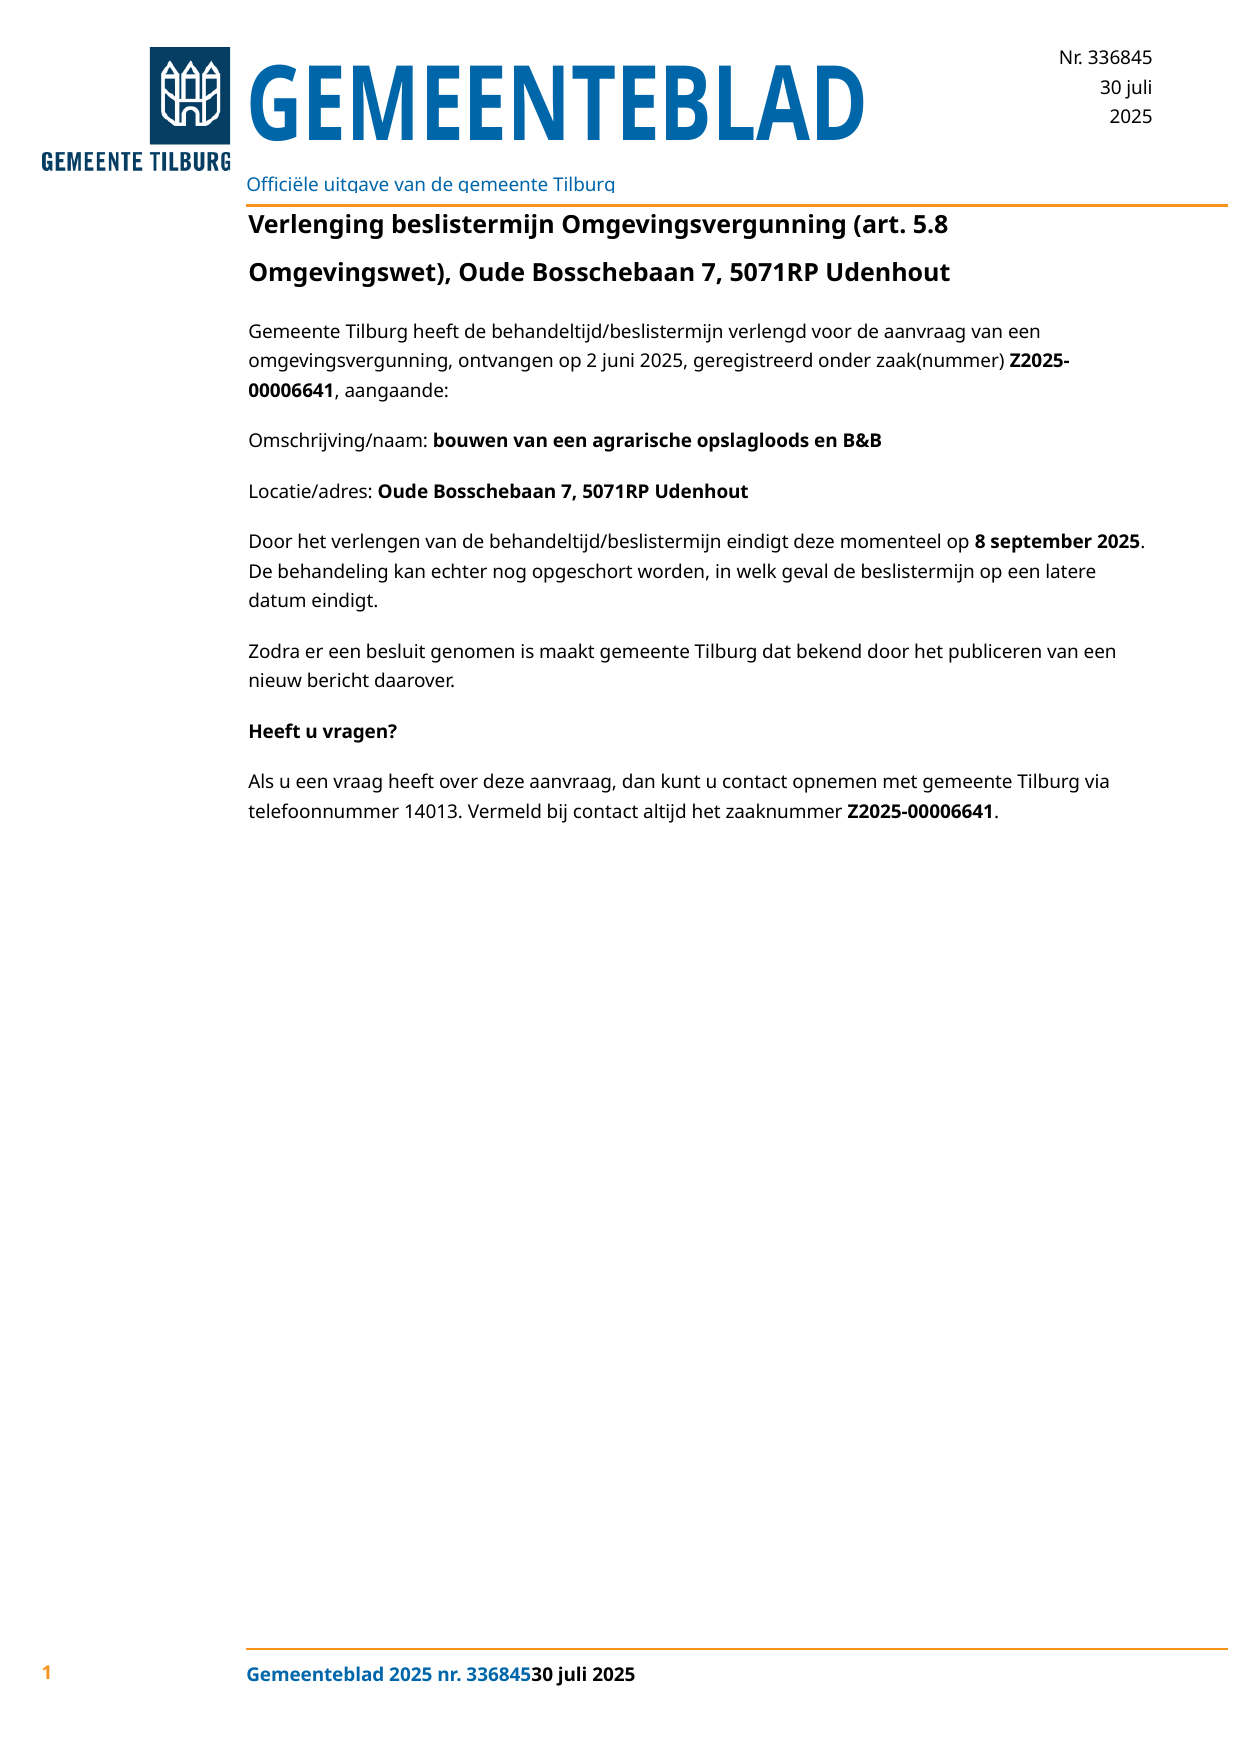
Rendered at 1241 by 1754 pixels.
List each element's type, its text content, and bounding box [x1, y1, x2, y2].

text Locatie/adres: Oude Bosschebaan 7, 5071RP Udenhout [248, 478, 1152, 504]
text Gemeente Tilburg heeft de behandeltijd/beslistermijn verlengd voor de aanvraag van een omgevingsvergunning, ontvangen op 2 juni 2025, geregistreerd onder zaak(nummer) Z2025-00006641, aangaande: [248, 318, 1152, 403]
text Omschrijving/naam: bouwen van een agrarische opslagloods en B&B [248, 427, 1152, 453]
picture [41, 47, 231, 172]
text Als u een vraag heeft over deze aanvraag, dan kunt u contact opnemen met gemeente Tilburg via telefoonnummer 14013. Vermeld bij contact altijd het zaaknummer Z2025-00006641. [248, 768, 1152, 824]
text Heeft u vragen? [248, 718, 1152, 744]
text Door het verlengen van de behandeltijd/beslistermijn eindigt deze momenteel op 8 september 2025. De behandeling kan echter nog opgeschort worden, in welk geval de beslistermijn op een latere datum eindigt. [248, 528, 1152, 613]
text Verlenging beslistermijn Omgevingsvergunning (art. 5.8 Omgevingswet), Oude Bosschebaan 7, 5071RP Udenhout [248, 207, 1152, 288]
text Zodra er een besluit genomen is maakt gemeente Tilburg dat bekend door het publiceren van een nieuw bericht daarover. [248, 638, 1152, 693]
